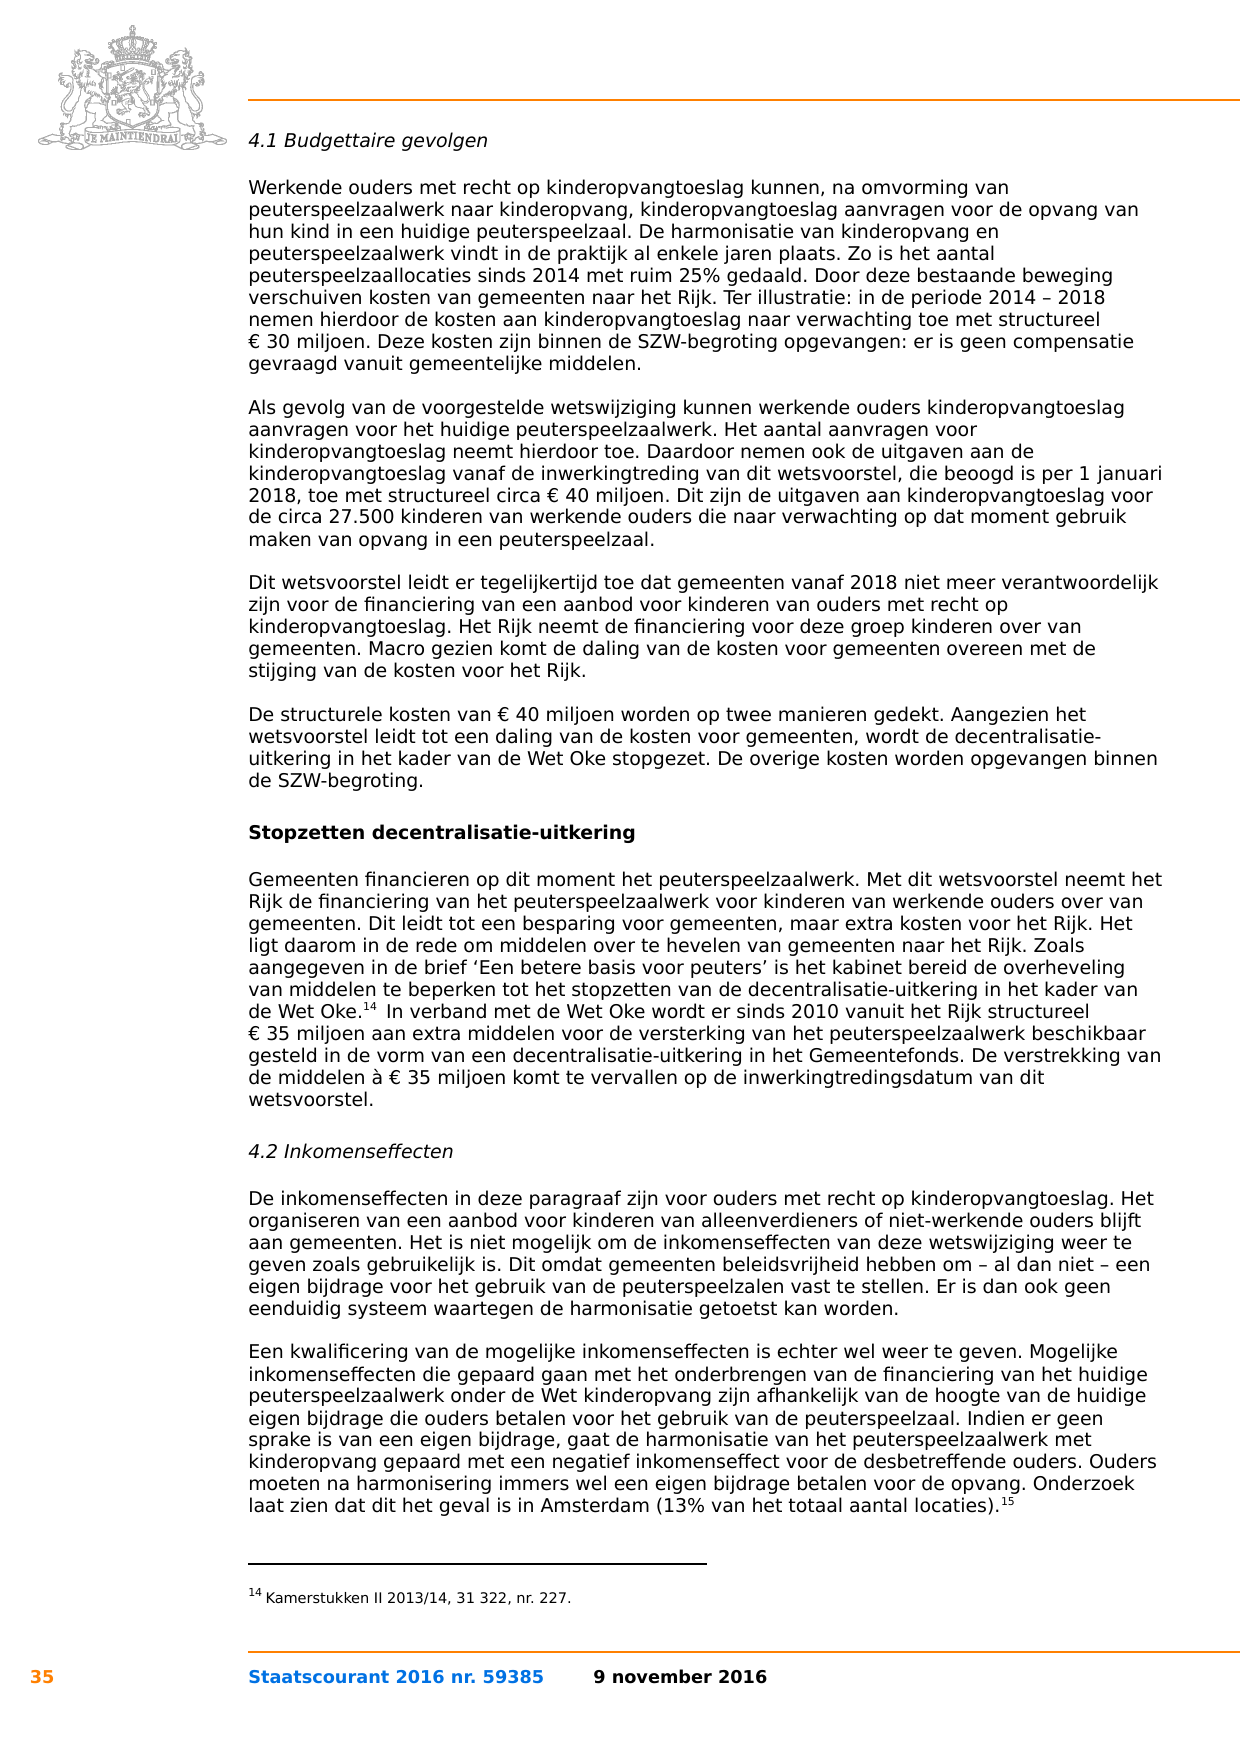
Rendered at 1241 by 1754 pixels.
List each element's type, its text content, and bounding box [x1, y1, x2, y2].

text De inkomenseffecten in deze paragraaf zijn voor ouders met recht op kinderopvangtoeslag. Het organiseren van een aanbod voor kinderen van alleenverdieners of niet-werkende ouders blijft aan gemeenten. Het is niet mogelijk om de inkomenseffecten van deze wetswijziging weer te geven zoals gebruikelijk is. Dit omdat gemeenten beleidsvrijheid hebben om – al dan niet – een eigen bijdrage voor het gebruik van de peuterspeelzalen vast te stellen. Er is dan ook geen eenduidig systeem waartegen de harmonisatie getoetst kan worden. [248, 1188, 1163, 1319]
text Als gevolg van de voorgestelde wetswijziging kunnen werkende ouders kinderopvangtoeslag aanvragen voor het huidige peuterspeelzaalwerk. Het aantal aanvragen voor kinderopvangtoeslag neemt hierdoor toe. Daardoor nemen ook de uitgaven aan de kinderopvangtoeslag vanaf de inwerkingtreding van dit wetsvoorstel, die beoogd is per 1 januari 2018, toe met structureel circa € 40 miljoen. Dit zijn de uitgaven aan kinderopvangtoeslag voor de circa 27.500 kinderen van werkende ouders die naar verwachting op dat moment gebruik maken van opvang in een peuterspeelzaal. [248, 397, 1163, 550]
text Een kwalificering van de mogelijke inkomenseffecten is echter wel weer te geven. Mogelijke inkomenseffecten die gepaard gaan met het onderbrengen van de financiering van het huidige peuterspeelzaalwerk onder de Wet kinderopvang zijn afhankelijk van de hoogte van de huidige eigen bijdrage die ouders betalen voor het gebruik van de peuterspeelzaal. Indien er geen sprake is van een eigen bijdrage, gaat de harmonisatie van het peuterspeelzaalwerk met kinderopvang gepaard met een negatief inkomenseffect voor de desbetreffende ouders. Ouders moeten na harmonisering immers wel een eigen bijdrage betalen voor de opvang. Onderzoek laat zien dat dit het geval is in Amsterdam (13% van het totaal aantal locaties). [248, 1341, 1163, 1517]
subtitle 4.2 Inkomenseffecten [248, 1141, 1163, 1163]
text Kamerstukken II 2013/14, 31 322, nr. 227. [248, 1586, 1163, 1608]
text Dit wetsvoorstel leidt er tegelijkertijd toe dat gemeenten vanaf 2018 niet meer verantwoordelijk zijn voor de financiering van een aanbod voor kinderen van ouders met recht op kinderopvangtoeslag. Het Rijk neemt de financiering voor deze groep kinderen over van gemeenten. Macro gezien komt de daling van de kosten voor gemeenten overeen met de stijging van de kosten voor het Rijk. [248, 572, 1163, 682]
subtitle 4.1 Budgettaire gevolgen [248, 130, 1163, 152]
picture [38, 25, 227, 150]
text De structurele kosten van € 40 miljoen worden op twee manieren gedekt. Aangezien het wetsvoorstel leidt tot een daling van de kosten voor gemeenten, wordt de decentralisatie-uitkering in het kader van de Wet Oke stopgezet. De overige kosten worden opgevangen binnen de SZW-begroting. [248, 704, 1163, 792]
subtitle Stopzetten decentralisatie-uitkering [248, 822, 1163, 844]
text Gemeenten financieren op dit moment het peuterspeelzaalwerk. Met dit wetsvoorstel neemt het Rijk de financiering van het peuterspeelzaalwerk voor kinderen van werkende ouders over van gemeenten. Dit leidt tot een besparing voor gemeenten, maar extra kosten voor het Rijk. Het ligt daarom in de rede om middelen over te hevelen van gemeenten naar het Rijk. Zoals aangegeven in de brief ‘Een betere basis voor peuters’ is het kabinet bereid de overheveling van middelen te beperken tot het stopzetten van de decentralisatie-uitkering in het kader van de Wet Oke. In verband met de Wet Oke wordt er sinds 2010 vanuit het Rijk structureel € 35 miljoen aan extra middelen voor de versterking van het peuterspeelzaalwerk beschikbaar gesteld in de vorm van een decentralisatie-uitkering in het Gemeentefonds. De verstrekking van de middelen à € 35 miljoen komt te vervallen op de inwerkingtredingsdatum van dit wetsvoorstel. [248, 869, 1163, 1111]
text Werkende ouders met recht op kinderopvangtoeslag kunnen, na omvorming van peuterspeelzaalwerk naar kinderopvang, kinderopvangtoeslag aanvragen voor de opvang van hun kind in een huidige peuterspeelzaal. De harmonisatie van kinderopvang en peuterspeelzaalwerk vindt in de praktijk al enkele jaren plaats. Zo is het aantal peuterspeelzaallocaties sinds 2014 met ruim 25% gedaald. Door deze bestaande beweging verschuiven kosten van gemeenten naar het Rijk. Ter illustratie: in de periode 2014 – 2018 nemen hierdoor de kosten aan kinderopvangtoeslag naar verwachting toe met structureel € 30 miljoen. Deze kosten zijn binnen de SZW-begroting opgevangen: er is geen compensatie gevraagd vanuit gemeentelijke middelen. [248, 177, 1163, 375]
